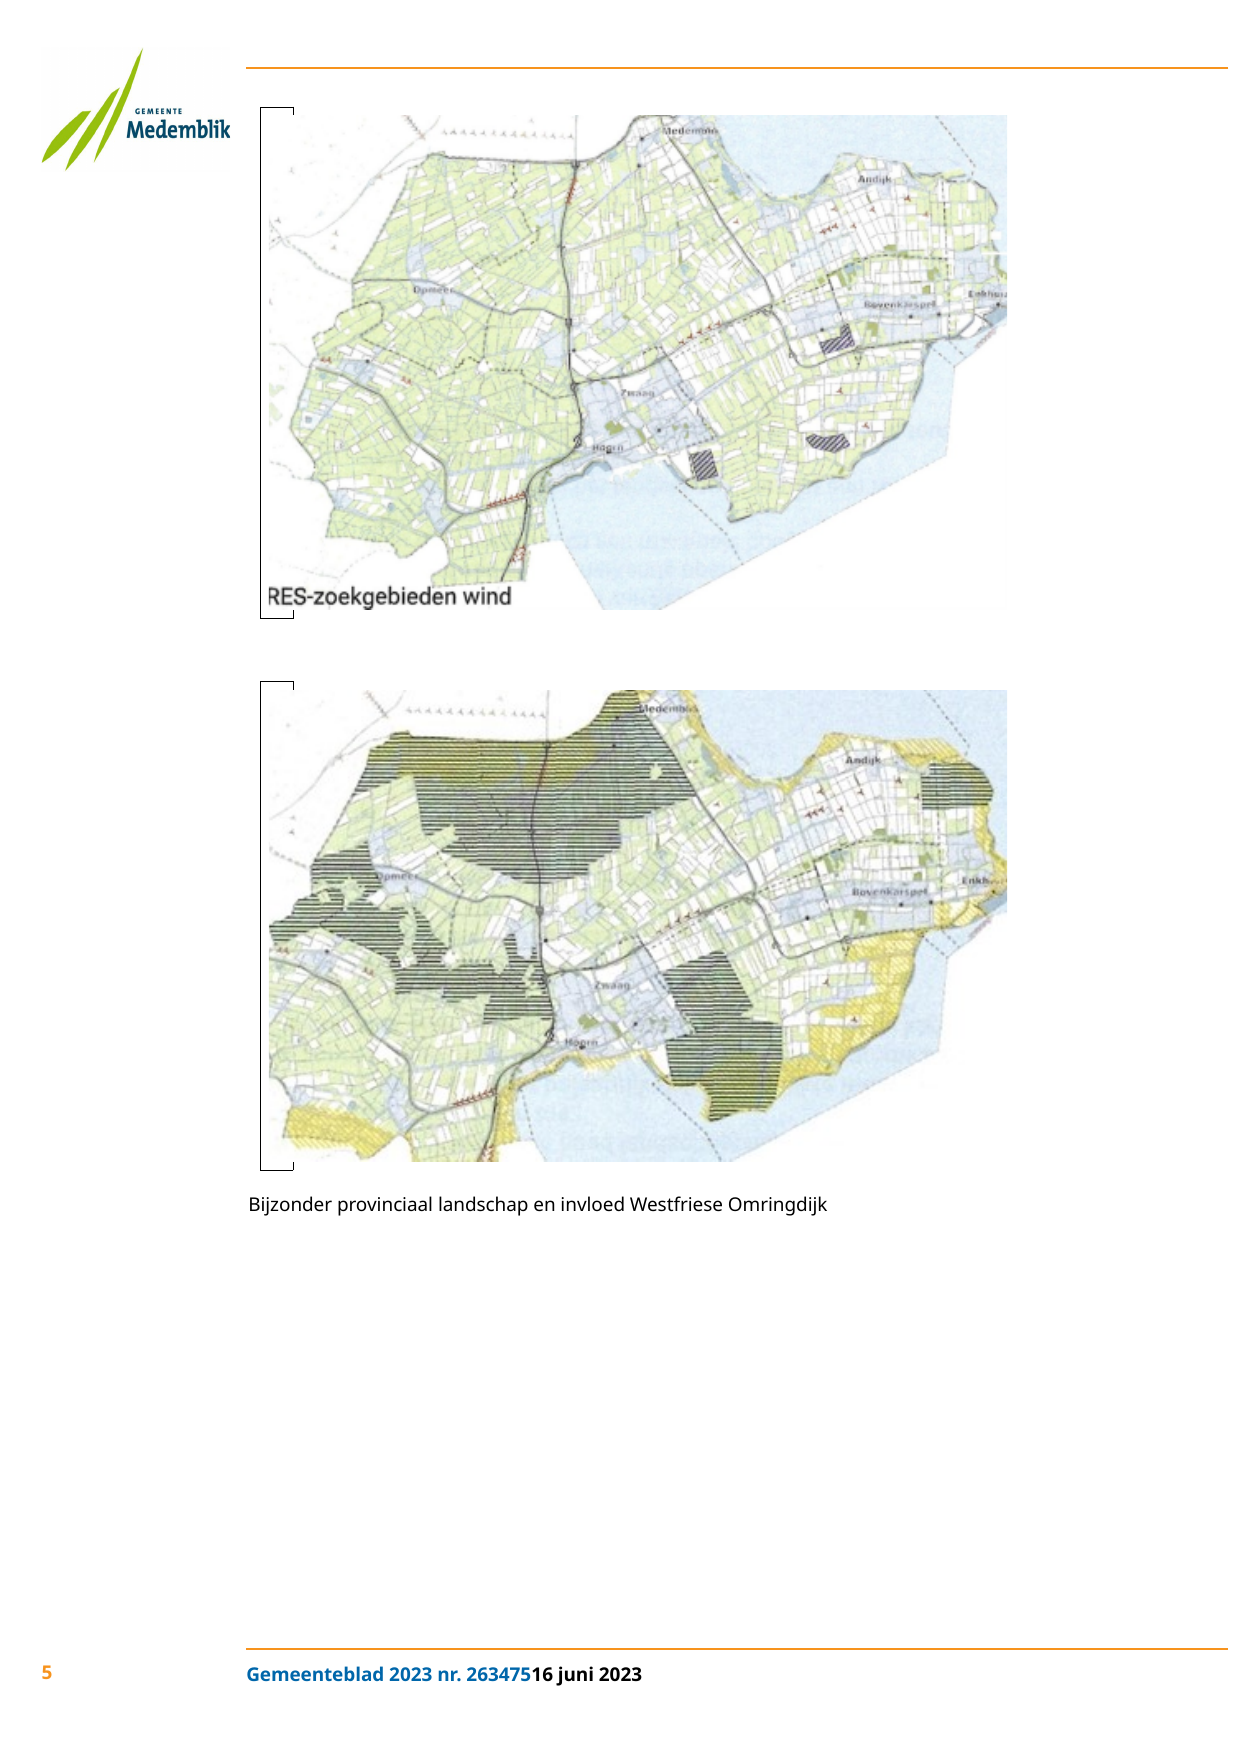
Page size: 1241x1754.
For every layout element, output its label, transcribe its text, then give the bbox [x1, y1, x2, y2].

text Bijzonder provinciaal landschap en invloed Westfriese Omringdijk [248, 1192, 1152, 1217]
picture [41, 47, 231, 172]
picture [268, 115, 1008, 610]
picture [268, 690, 1008, 1162]
